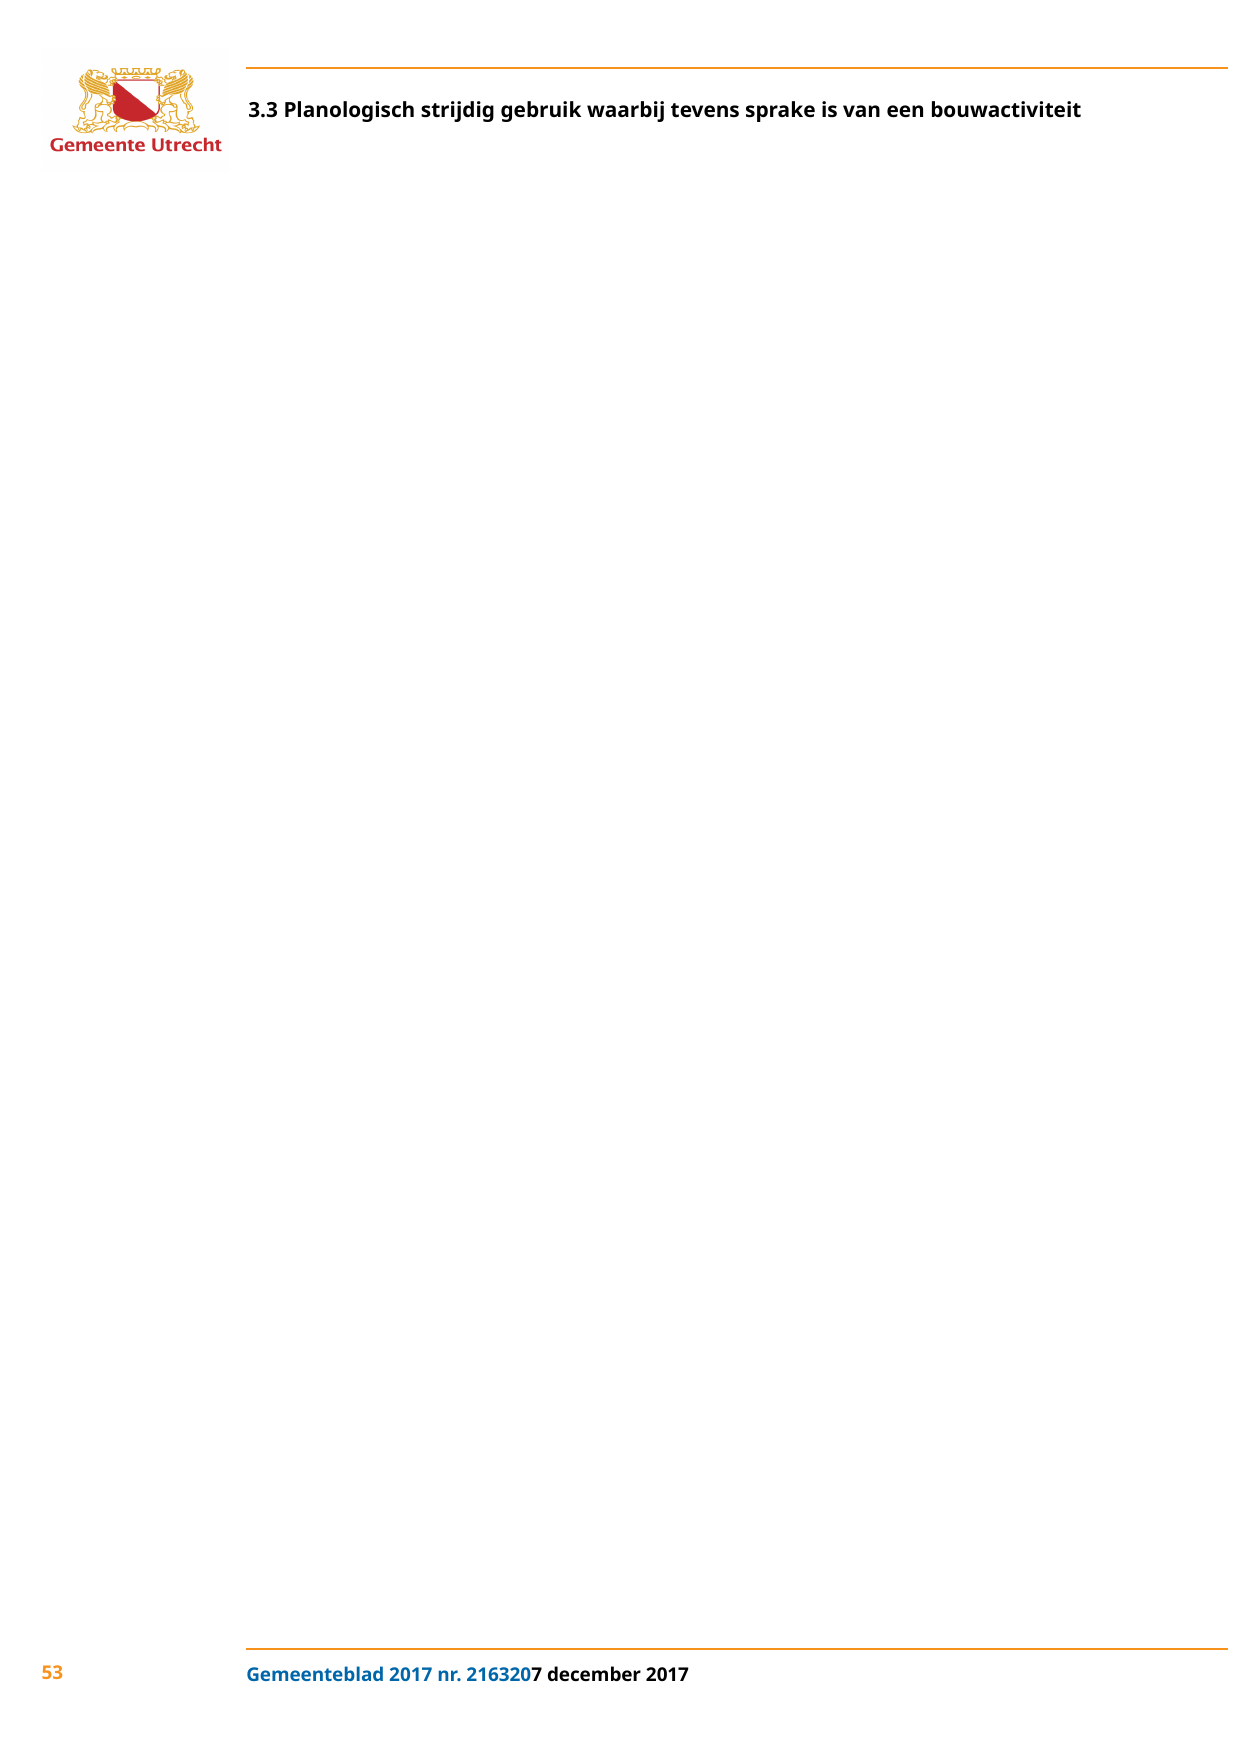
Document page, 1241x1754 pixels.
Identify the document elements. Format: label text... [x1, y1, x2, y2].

picture [41, 47, 231, 172]
text 3.3 Planologisch strijdig gebruik waarbij tevens sprake is van een bouwactiviteit [248, 95, 1152, 123]
